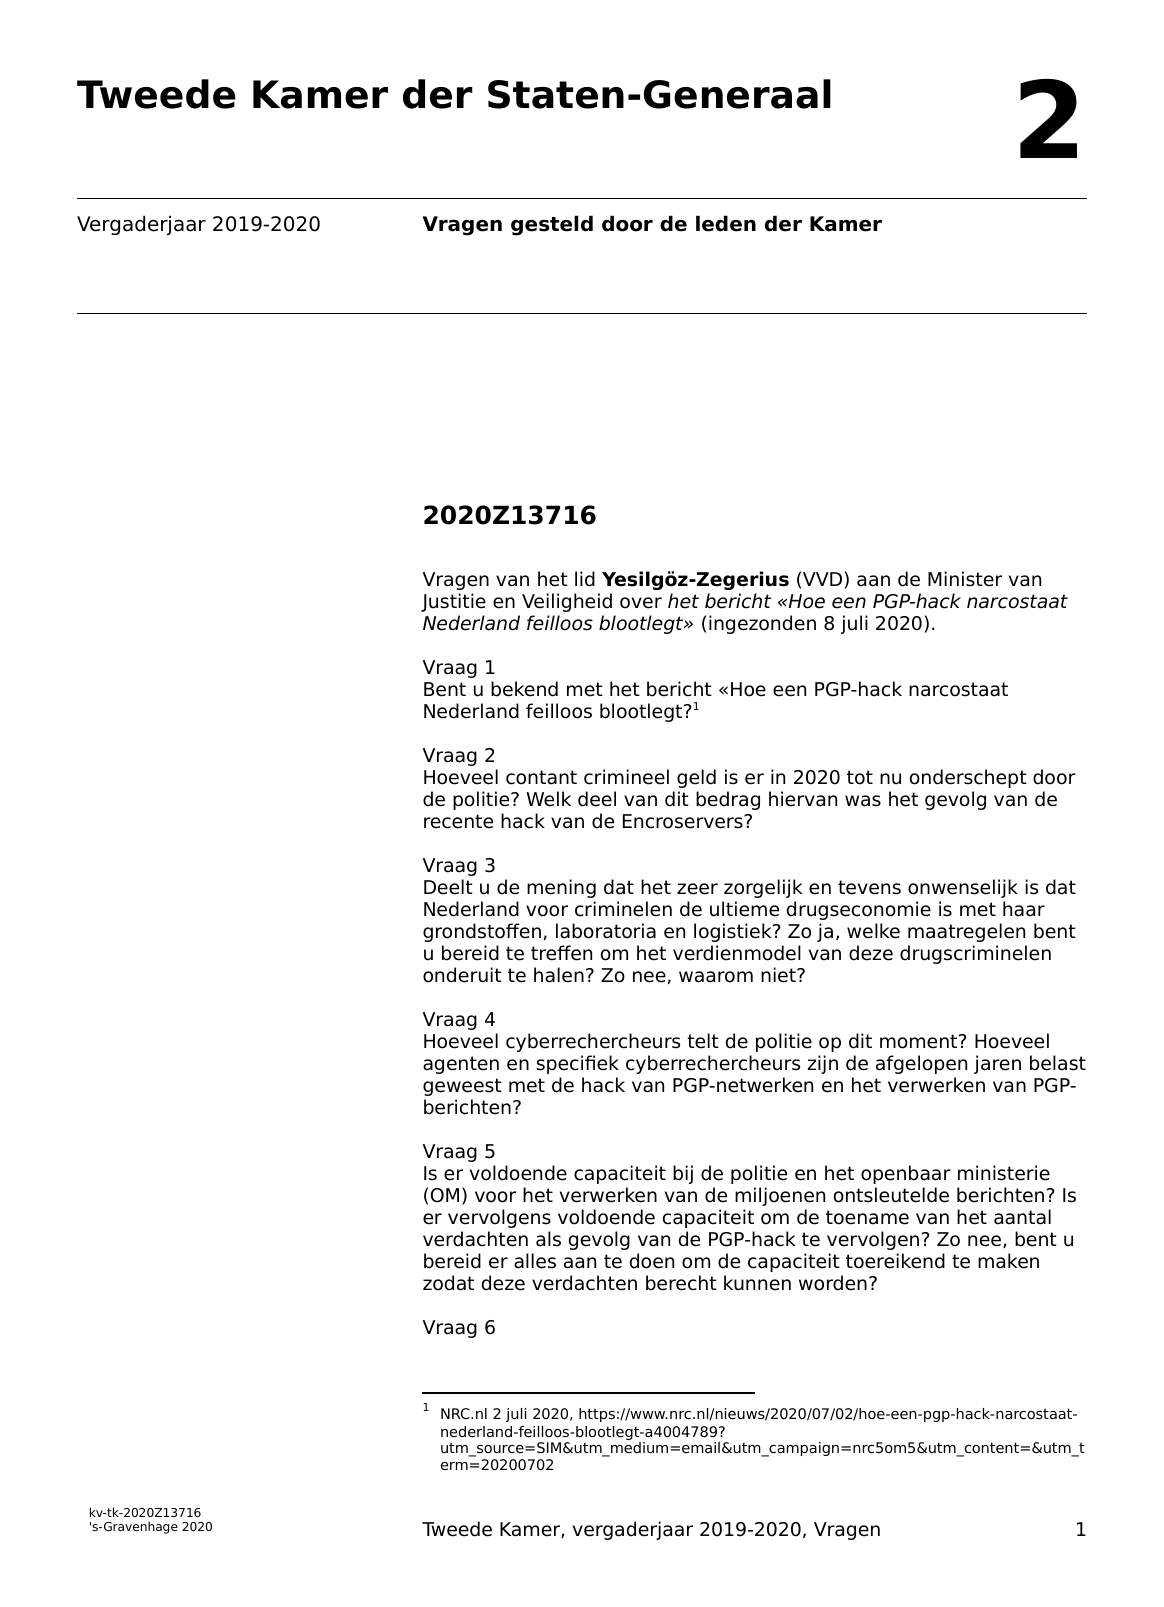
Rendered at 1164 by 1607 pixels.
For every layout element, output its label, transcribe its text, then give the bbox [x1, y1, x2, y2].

text Vraag 5 [422, 1141, 1087, 1163]
text Vraag 3 [422, 855, 1087, 877]
text Vraag 6 [422, 1317, 1087, 1339]
text Bent u bekend met het bericht «Hoe een PGP-hack narcostaat Nederland feilloos blootlegt? [422, 679, 1087, 723]
text Hoeveel cyberrechercheurs telt de politie op dit moment? Hoeveel agenten en specifiek cyberrechercheurs zijn de afgelopen jaren belast geweest met de hack van PGP-netwerken en het verwerken van PGP-berichten? [422, 1031, 1087, 1119]
table_cell Vragen gesteld door de leden der Kamer [422, 199, 1087, 313]
text 's-Gravenhage 2020 [88, 1520, 323, 1534]
text Vraag 4 [422, 1009, 1087, 1031]
text NRC.nl 2 juli 2020, https://www.nrc.nl/nieuws/2020/07/02/hoe-een-pgp-hack-narcostaat-nederland-feilloos-blootlegt-a4004789?utm_source=SIM&utm_medium=email&utm_campaign=nrc5om5&utm_content=&utm_term=20200702 [422, 1402, 1087, 1474]
text Deelt u de mening dat het zeer zorgelijk en tevens onwenselijk is dat Nederland voor criminelen de ultieme drugseconomie is met haar grondstoffen, laboratoria en logistiek? Zo ja, welke maatregelen bent u bereid te treffen om het verdienmodel van deze drugscriminelen onderuit te halen? Zo nee, waarom niet? [422, 877, 1087, 987]
text 2020Z13716 [422, 501, 1087, 531]
text Vraag 2 [422, 745, 1087, 767]
text Vraag 1 [422, 657, 1087, 679]
text Is er voldoende capaciteit bij de politie en het openbaar ministerie (OM) voor het verwerken van de miljoenen ontsleutelde berichten? Is er vervolgens voldoende capaciteit om de toename van het aantal verdachten als gevolg van de PGP-hack te vervolgen? Zo nee, bent u bereid er alles aan te doen om de capaciteit toereikend te maken zodat deze verdachten berecht kunnen worden? [422, 1163, 1087, 1295]
table_header Tweede Kamer der Staten-Generaal [77, 59, 886, 198]
text Hoeveel contant crimineel geld is er in 2020 tot nu onderschept door de politie? Welk deel van dit bedrag hiervan was het gevolg van de recente hack van de Encroservers? [422, 767, 1087, 833]
table_cell Vergaderjaar 2019-2020 [77, 199, 422, 313]
text Vragen van het lid Yesilgöz-Zegerius (VVD) aan de Minister van Justitie en Veiligheid over het bericht «Hoe een PGP-hack narcostaat Nederland feilloos blootlegt» (ingezonden 8 juli 2020). [422, 569, 1087, 635]
table_header 2 [886, 59, 1087, 198]
text kv-tk-2020Z13716 [88, 1506, 323, 1520]
